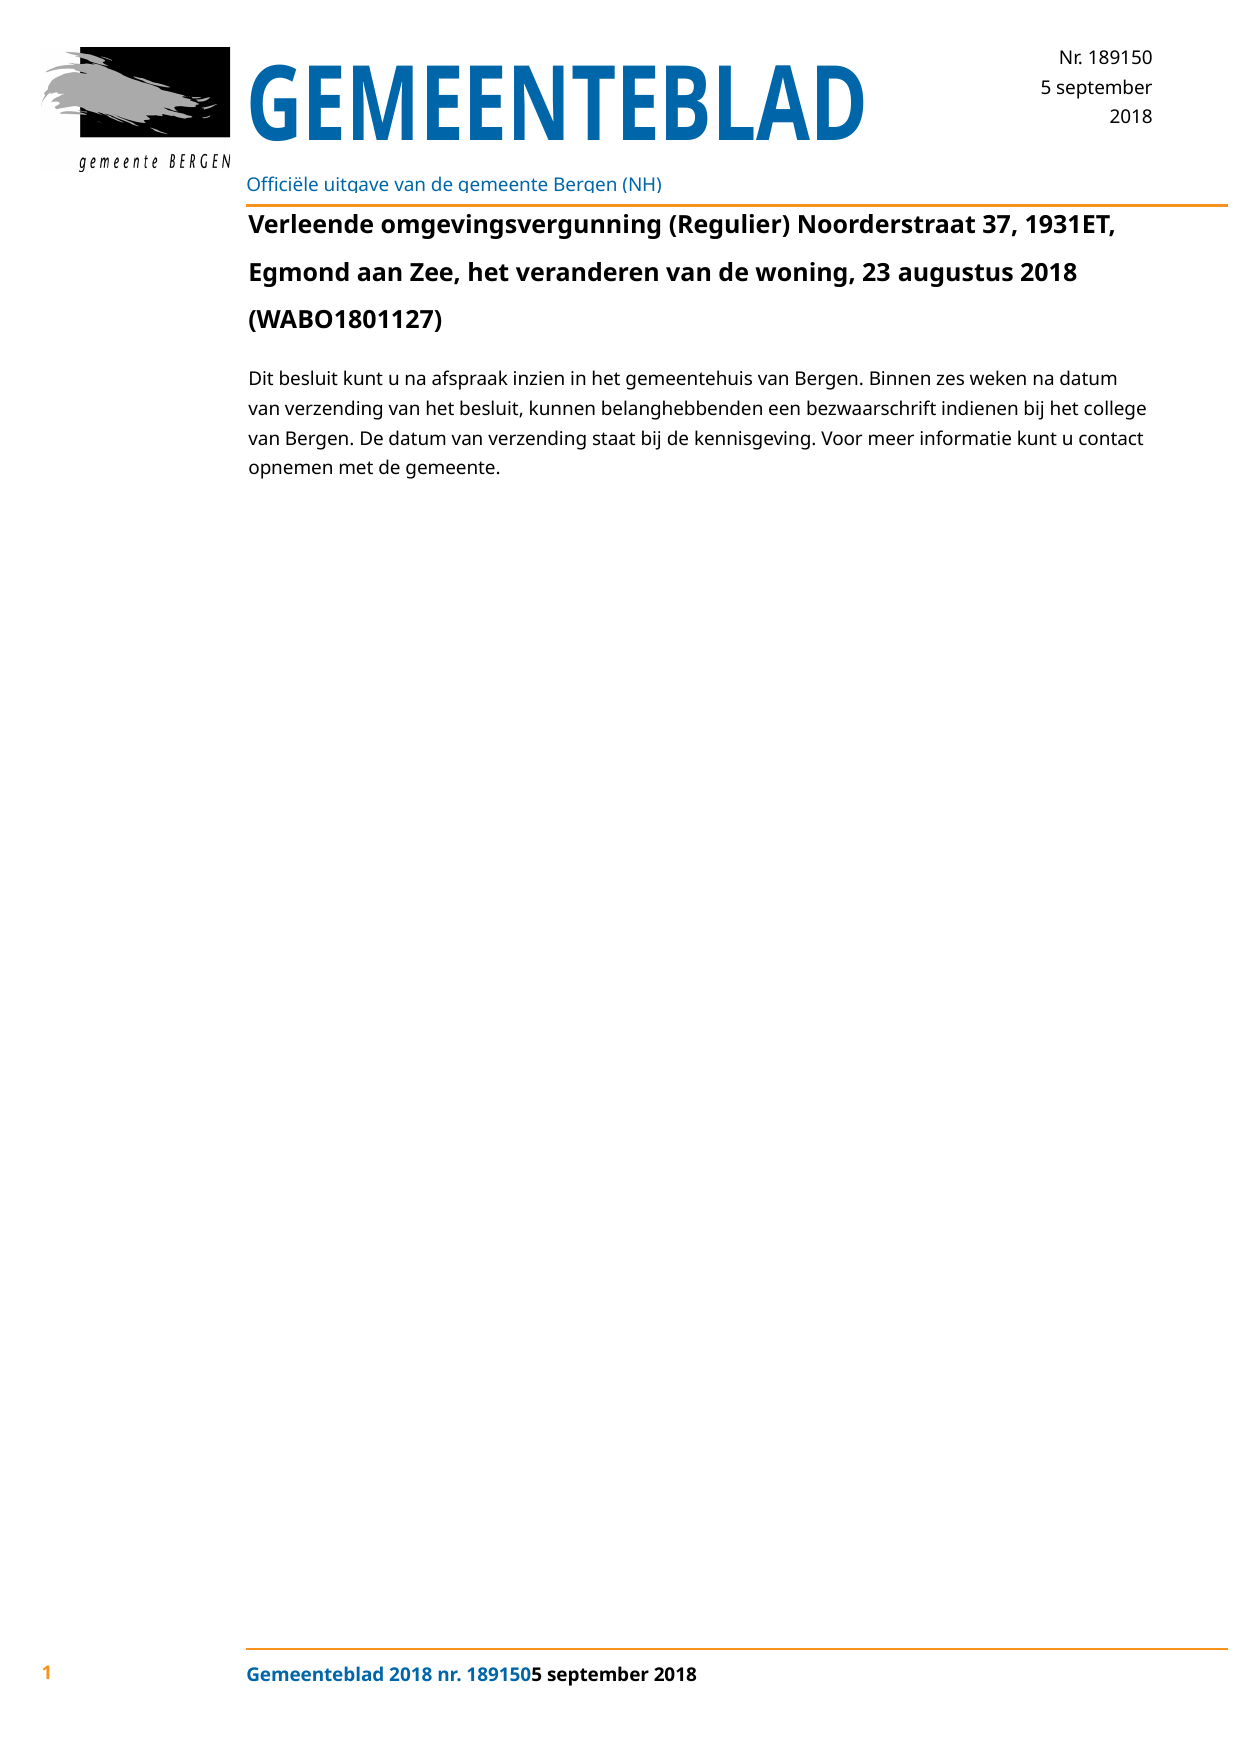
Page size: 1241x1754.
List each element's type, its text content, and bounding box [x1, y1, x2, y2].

picture [41, 47, 231, 172]
text Verleende omgevingsvergunning (Regulier) Noorderstraat 37, 1931ET, Egmond aan Zee, het veranderen van de woning, 23 augustus 2018 (WABO1801127) [248, 207, 1152, 336]
text Dit besluit kunt u na afspraak inzien in het gemeentehuis van Bergen. Binnen zes weken na datum van verzending van het besluit, kunnen belanghebbenden een bezwaarschrift indienen bij het college van Bergen. De datum van verzending staat bij de kennisgeving. Voor meer informatie kunt u contact opnemen met de gemeente. [248, 366, 1152, 480]
